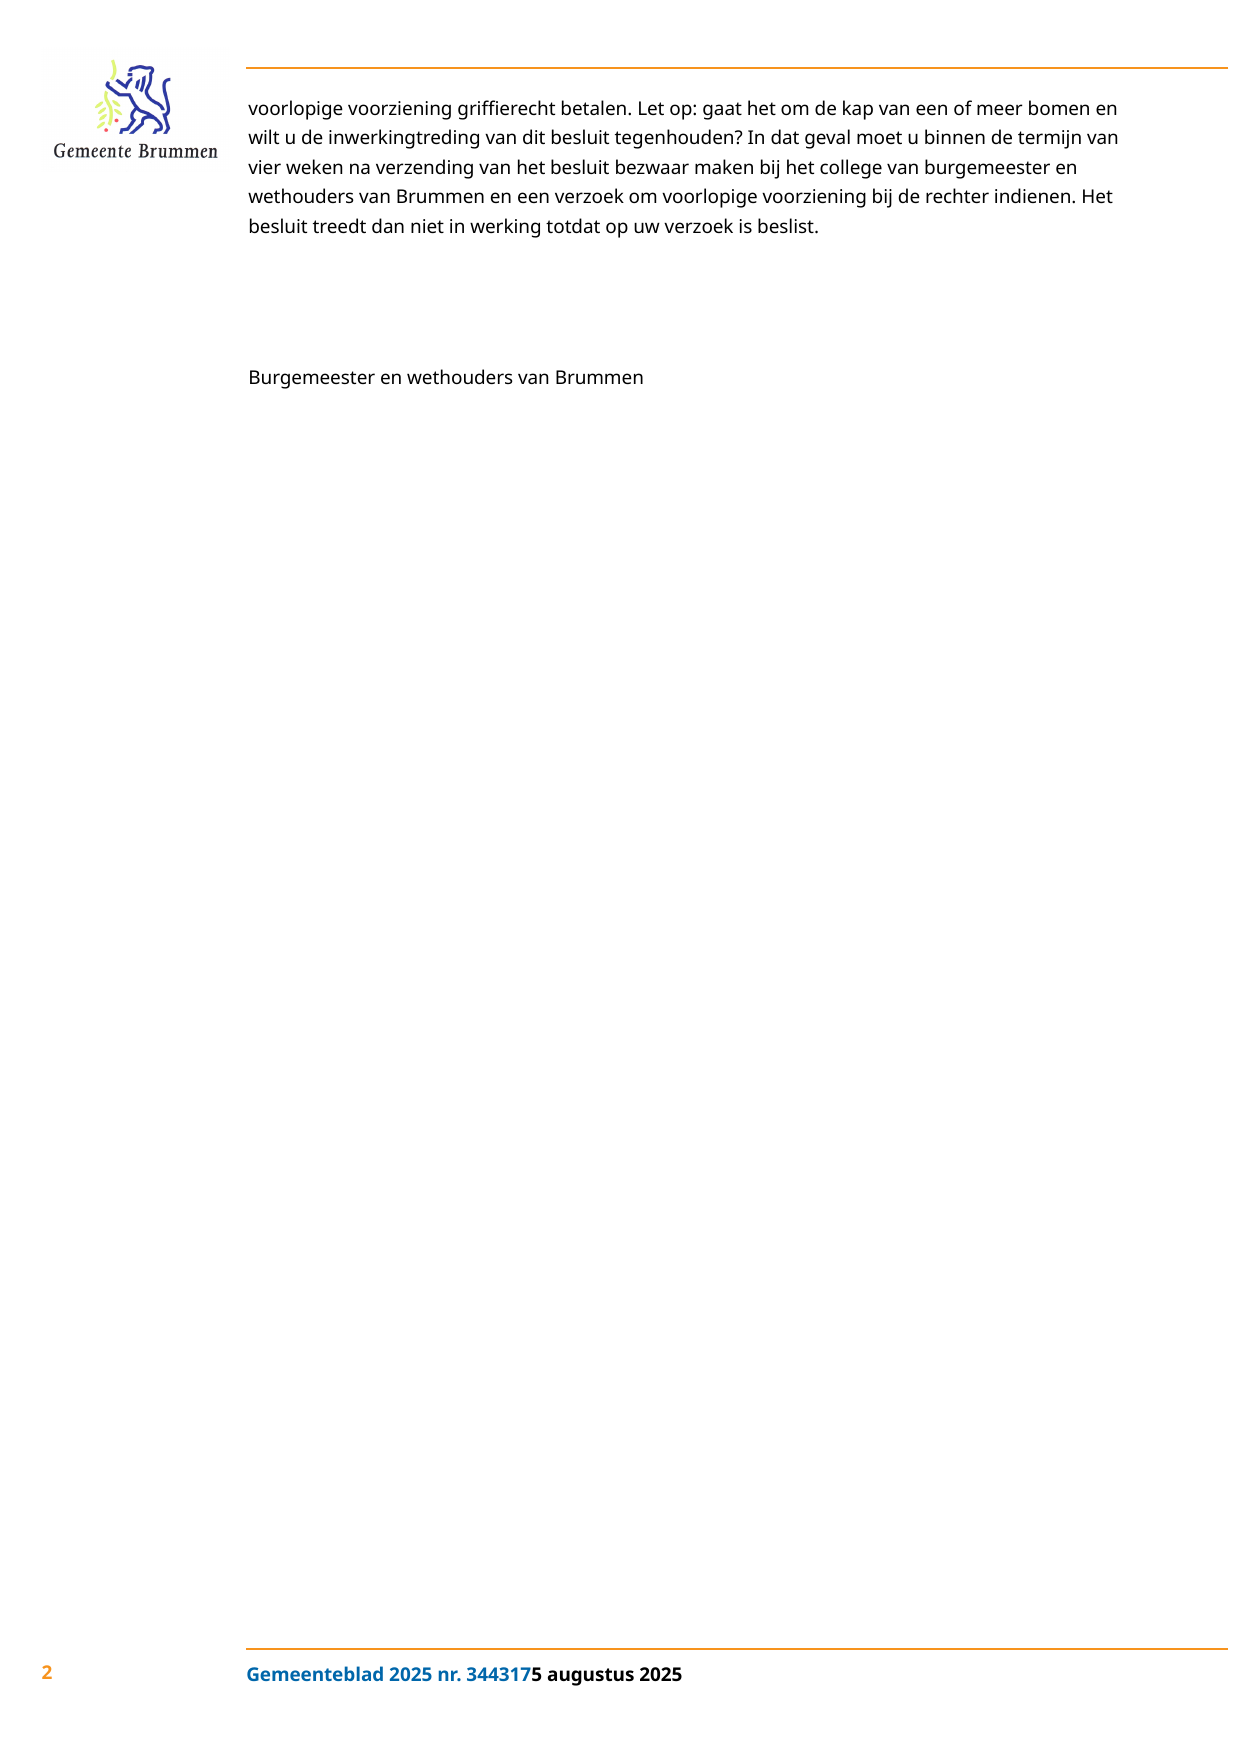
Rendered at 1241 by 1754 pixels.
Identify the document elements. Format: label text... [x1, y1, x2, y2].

text Burgemeester en wethouders van Brummen [248, 364, 1152, 390]
picture [41, 47, 231, 172]
text voorlopige voorziening griffierecht betalen. Let op: gaat het om de kap van een of meer bomen en wilt u de inwerkingtreding van dit besluit tegenhouden? In dat geval moet u binnen de termijn van vier weken na verzending van het besluit bezwaar maken bij het college van burgemeester en wethouders van Brummen en een verzoek om voorlopige voorziening bij de rechter indienen. Het besluit treedt dan niet in werking totdat op uw verzoek is beslist. [248, 95, 1152, 239]
